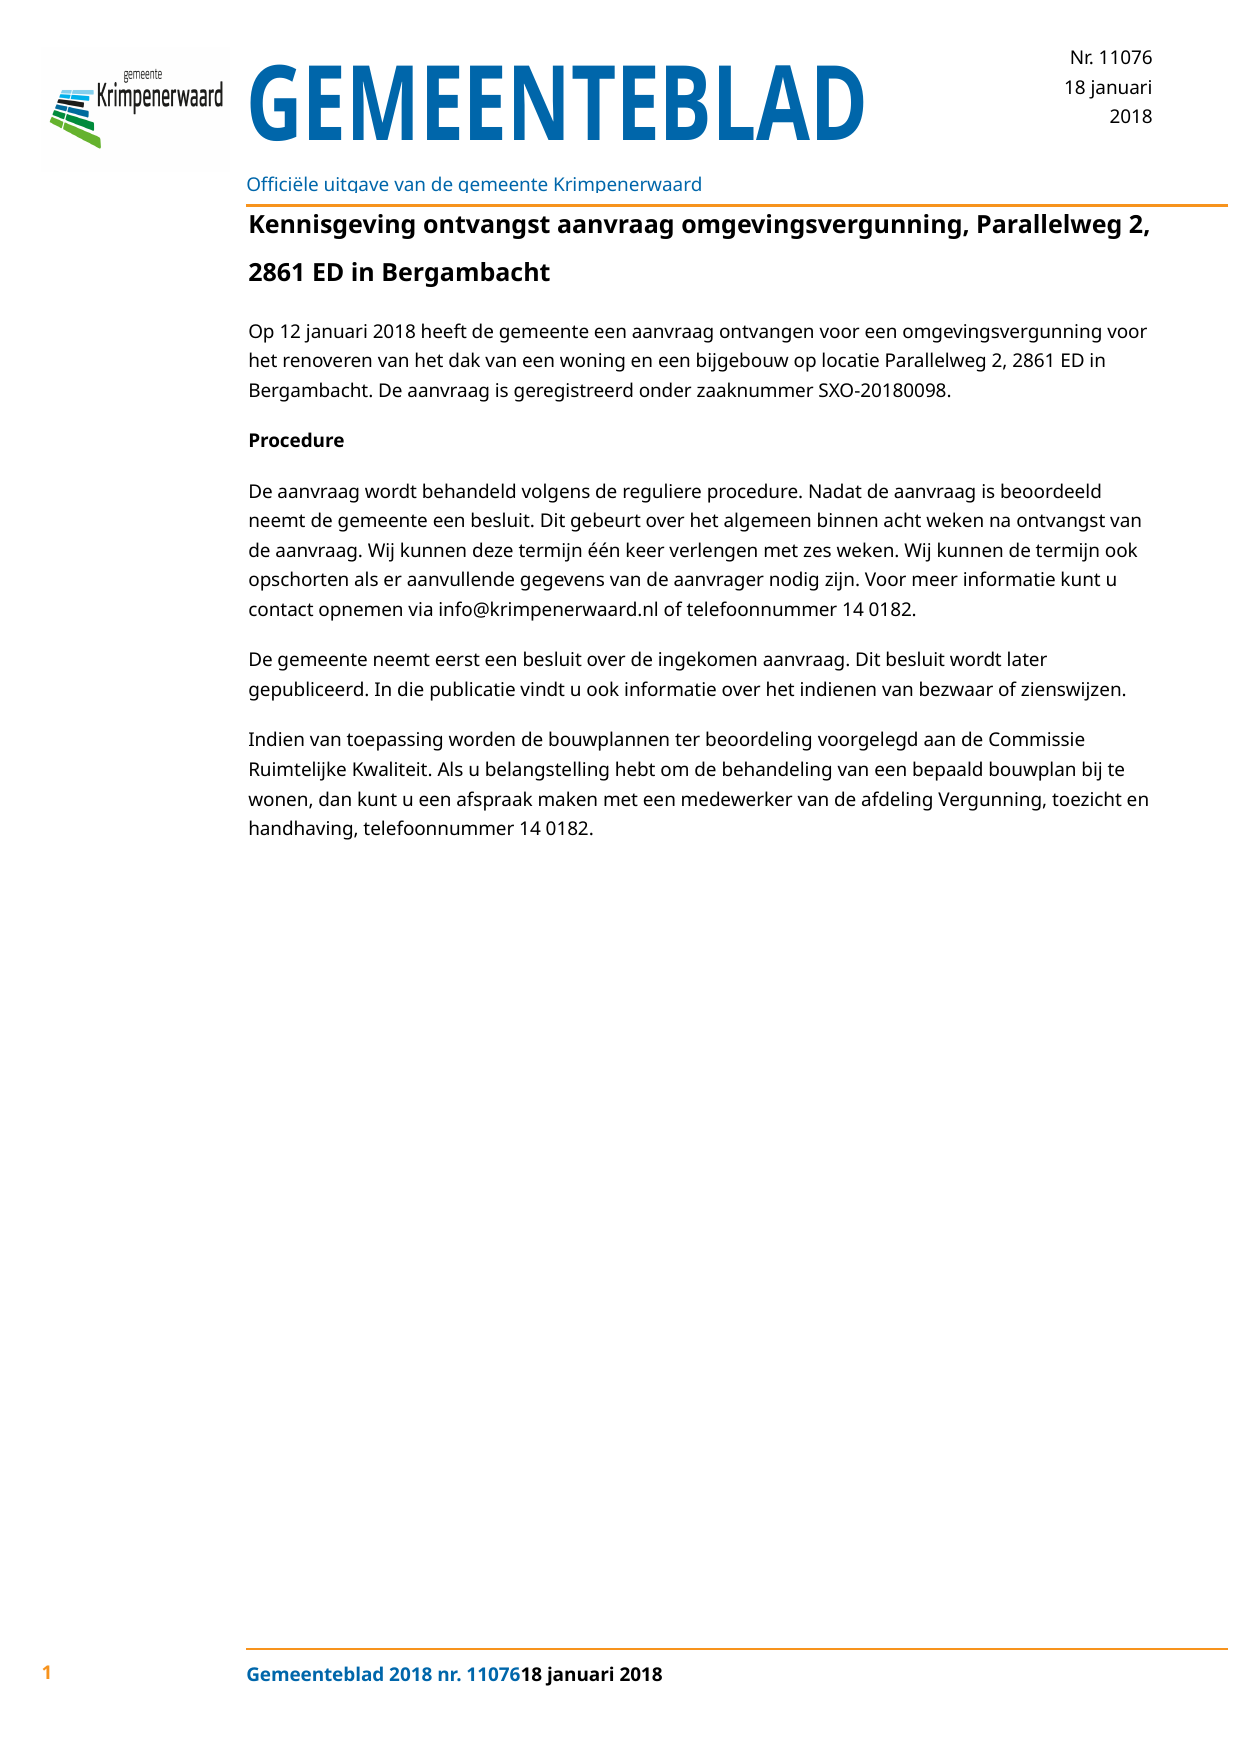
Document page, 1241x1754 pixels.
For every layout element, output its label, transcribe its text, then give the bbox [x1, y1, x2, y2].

text Op 12 januari 2018 heeft de gemeente een aanvraag ontvangen voor een omgevingsvergunning voor het renoveren van het dak van een woning en een bijgebouw op locatie Parallelweg 2, 2861 ED in Bergambacht. De aanvraag is geregistreerd onder zaaknummer SXO-20180098. [248, 318, 1152, 403]
text De gemeente neemt eerst een besluit over de ingekomen aanvraag. Dit besluit wordt later gepubliceerd. In die publicatie vindt u ook informatie over het indienen van bezwaar of zienswijzen. [248, 647, 1152, 702]
picture [41, 47, 231, 172]
text De aanvraag wordt behandeld volgens de reguliere procedure. Nadat de aanvraag is beoordeeld neemt de gemeente een besluit. Dit gebeurt over het algemeen binnen acht weken na ontvangst van de aanvraag. Wij kunnen deze termijn één keer verlengen met zes weken. Wij kunnen de termijn ook opschorten als er aanvullende gegevens van de aanvrager nodig zijn. Voor meer informatie kunt u contact opnemen via info@krimpenerwaard.nl of telefoonnummer 14 0182. [248, 478, 1152, 622]
text Indien van toepassing worden de bouwplannen ter beoordeling voorgelegd aan de Commissie Ruimtelijke Kwaliteit. Als u belangstelling hebt om de behandeling van een bepaald bouwplan bij te wonen, dan kunt u een afspraak maken met een medewerker van de afdeling Vergunning, toezicht en handhaving, telefoonnummer 14 0182. [248, 727, 1152, 841]
text Kennisgeving ontvangst aanvraag omgevingsvergunning, Parallelweg 2, 2861 ED in Bergambacht [248, 207, 1152, 288]
text Procedure [248, 427, 1152, 453]
